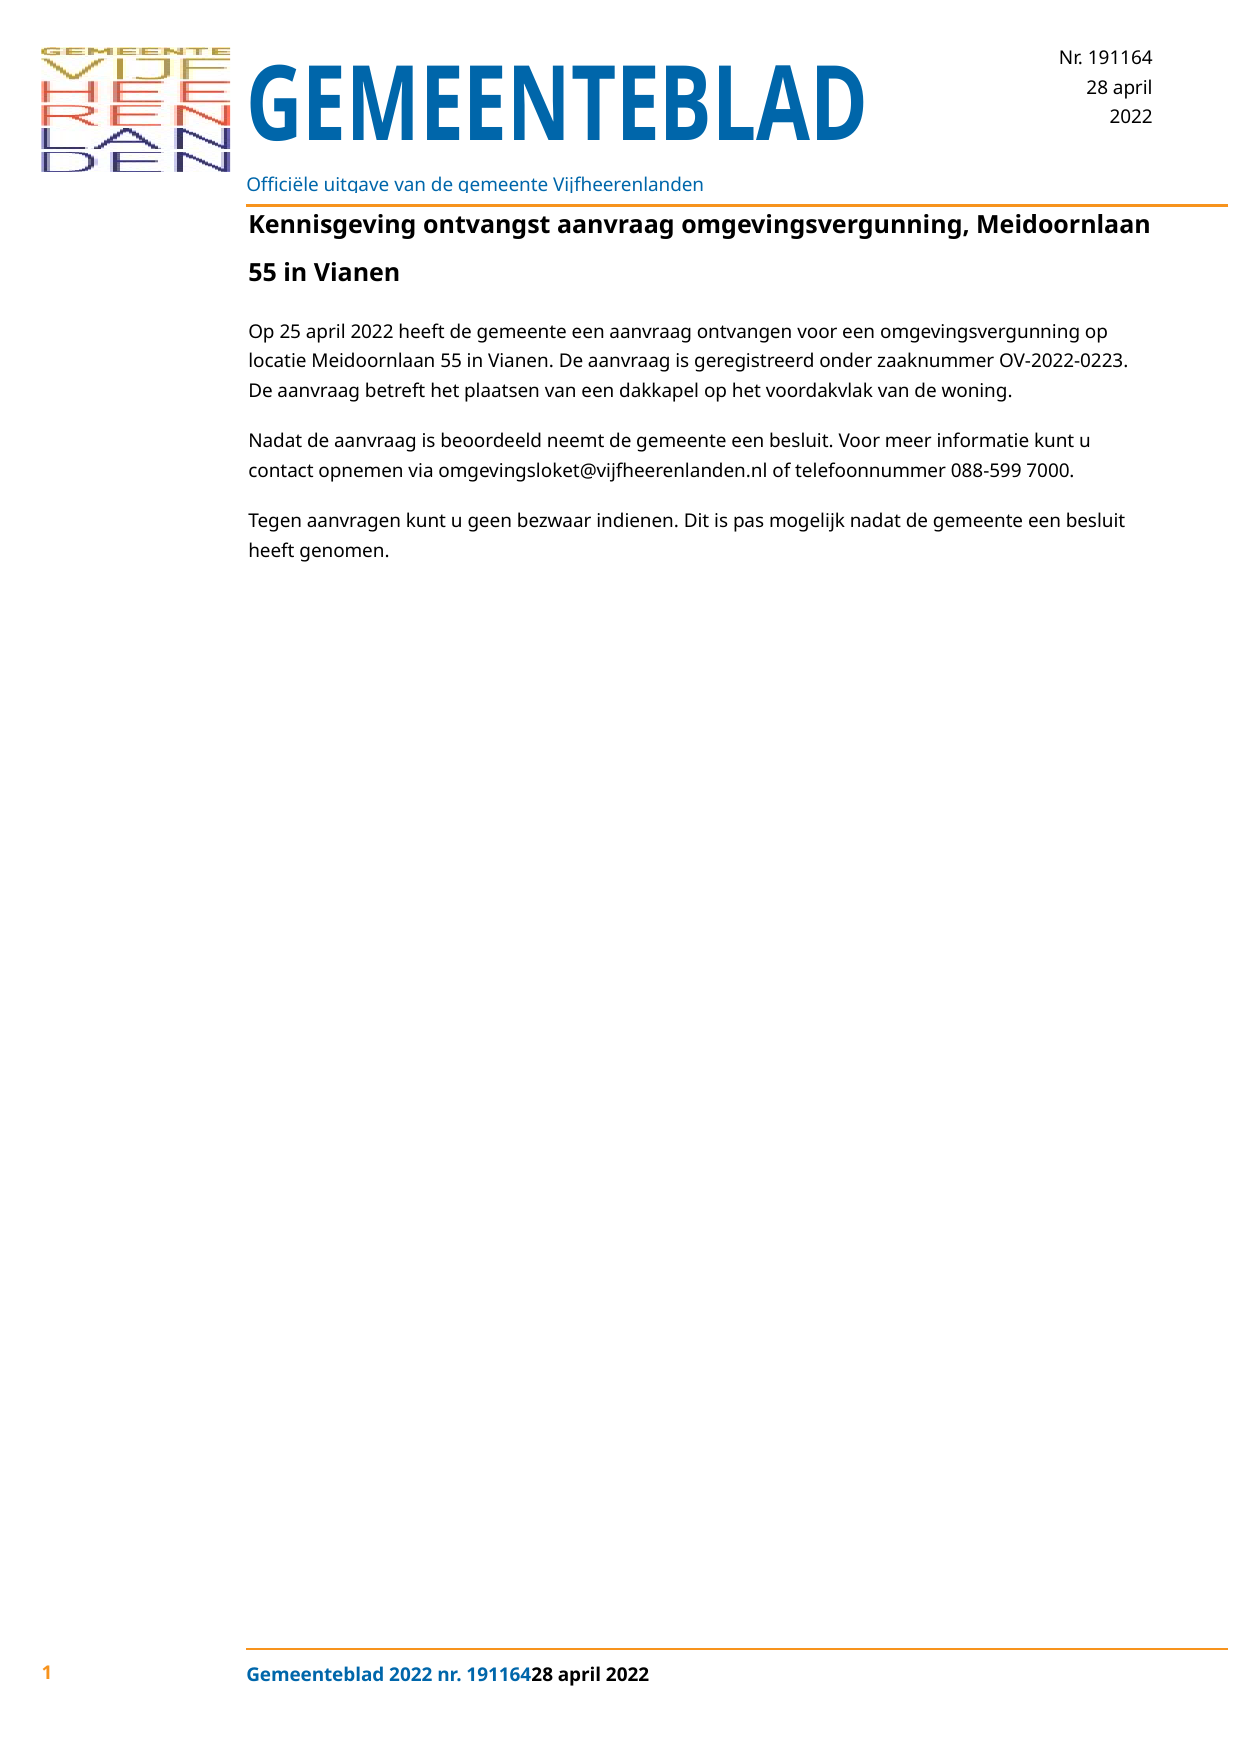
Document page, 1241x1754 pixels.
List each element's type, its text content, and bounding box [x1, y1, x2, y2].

text Op 25 april 2022 heeft de gemeente een aanvraag ontvangen voor een omgevingsvergunning op locatie Meidoornlaan 55 in Vianen. De aanvraag is geregistreerd onder zaaknummer OV-2022-0223. De aanvraag betreft het plaatsen van een dakkapel op het voordakvlak van de woning. [248, 318, 1152, 403]
text Kennisgeving ontvangst aanvraag omgevingsvergunning, Meidoornlaan 55 in Vianen [248, 207, 1152, 288]
picture [41, 47, 231, 172]
text Nadat de aanvraag is beoordeeld neemt de gemeente een besluit. Voor meer informatie kunt u contact opnemen via omgevingsloket@vijfheerenlanden.nl of telefoonnummer 088-599 7000. [248, 427, 1152, 483]
text Tegen aanvragen kunt u geen bezwaar indienen. Dit is pas mogelijk nadat de gemeente een besluit heeft genomen. [248, 507, 1152, 563]
